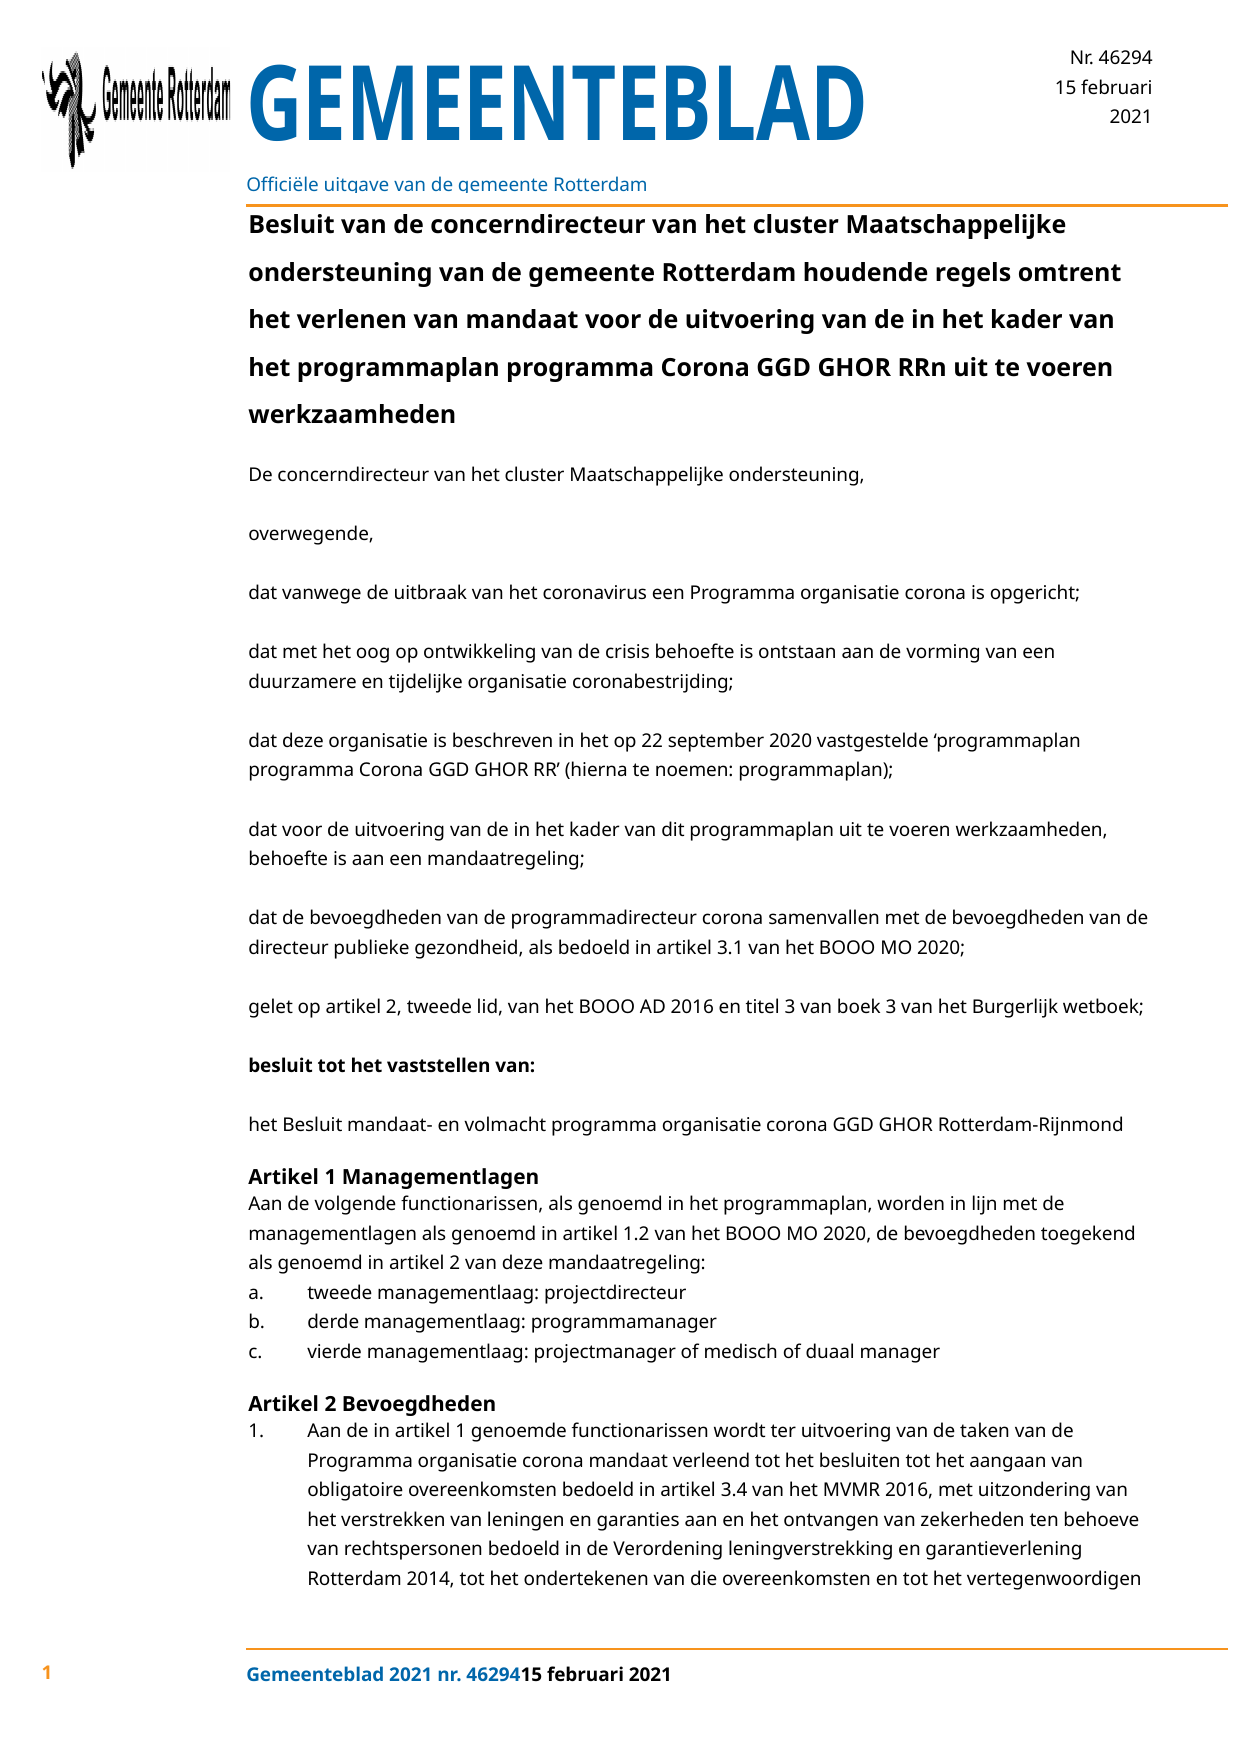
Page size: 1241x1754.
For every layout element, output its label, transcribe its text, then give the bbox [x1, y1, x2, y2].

text De concerndirecteur van het cluster Maatschappelijke ondersteuning, [248, 461, 1152, 486]
list Aan de in artikel 1 genoemde functionarissen wordt ter uitvoering van de taken van de Programma organisatie corona mandaat verleend tot het besluiten tot het aangaan van obligatoire overeenkomsten bedoeld in artikel 3.4 van het MVMR 2016, met uitzondering van het verstrekken van leningen en garanties aan en het ontvangen van zekerheden ten behoeve van rechtspersonen bedoeld in de Verordening leningverstrekking en garantieverlening Rotterdam 2014, tot het ondertekenen van die overeenkomsten en tot het vertegenwoordigen [248, 1417, 1152, 1591]
text dat deze organisatie is beschreven in het op 22 september 2020 vastgestelde ‘programmaplan programma Corona GGD GHOR RR’ (hierna te noemen: programmaplan); [248, 727, 1152, 782]
picture [41, 47, 231, 172]
text dat voor de uitvoering van de in het kader van dit programmaplan uit te voeren werkzaamheden, behoefte is aan een mandaatregeling; [248, 816, 1152, 871]
text Artikel 2 Bevoegdheden [248, 1389, 1152, 1417]
text dat met het oog op ontwikkeling van de crisis behoefte is ontstaan aan de vorming van een duurzamere en tijdelijke organisatie coronabestrijding; [248, 638, 1152, 693]
text overwegende, [248, 520, 1152, 546]
text dat de bevoegdheden van de programmadirecteur corona samenvallen met de bevoegdheden van de directeur publieke gezondheid, als bedoeld in artikel 3.1 van het BOOO MO 2020; [248, 904, 1152, 960]
text dat vanwege de uitbraak van het coronavirus een Programma organisatie corona is opgericht; [248, 579, 1152, 605]
text Artikel 1 Managementlagen [248, 1162, 1152, 1190]
list vierde managementlaag: projectmanager of medisch of duaal manager [248, 1338, 1152, 1364]
text besluit tot het vaststellen van: [248, 1052, 1152, 1078]
list tweede managementlaag: projectdirecteur [248, 1279, 1152, 1305]
list derde managementlaag: programmamanager [248, 1309, 1152, 1334]
text het Besluit mandaat- en volmacht programma organisatie corona GGD GHOR Rotterdam-Rijnmond [248, 1112, 1152, 1137]
text gelet op artikel 2, tweede lid, van het BOOO AD 2016 en titel 3 van boek 3 van het Burgerlijk wetboek; [248, 993, 1152, 1019]
text Aan de volgende functionarissen, als genoemd in het programmaplan, worden in lijn met de managementlagen als genoemd in artikel 1.2 van het BOOO MO 2020, de bevoegdheden toegekend als genoemd in artikel 2 van deze mandaatregeling: [248, 1190, 1152, 1275]
text Besluit van de concerndirecteur van het cluster Maatschappelijke ondersteuning van de gemeente Rotterdam houdende regels omtrent het verlenen van mandaat voor de uitvoering van de in het kader van het programmaplan programma Corona GGD GHOR RRn uit te voeren werkzaamheden [248, 207, 1152, 431]
